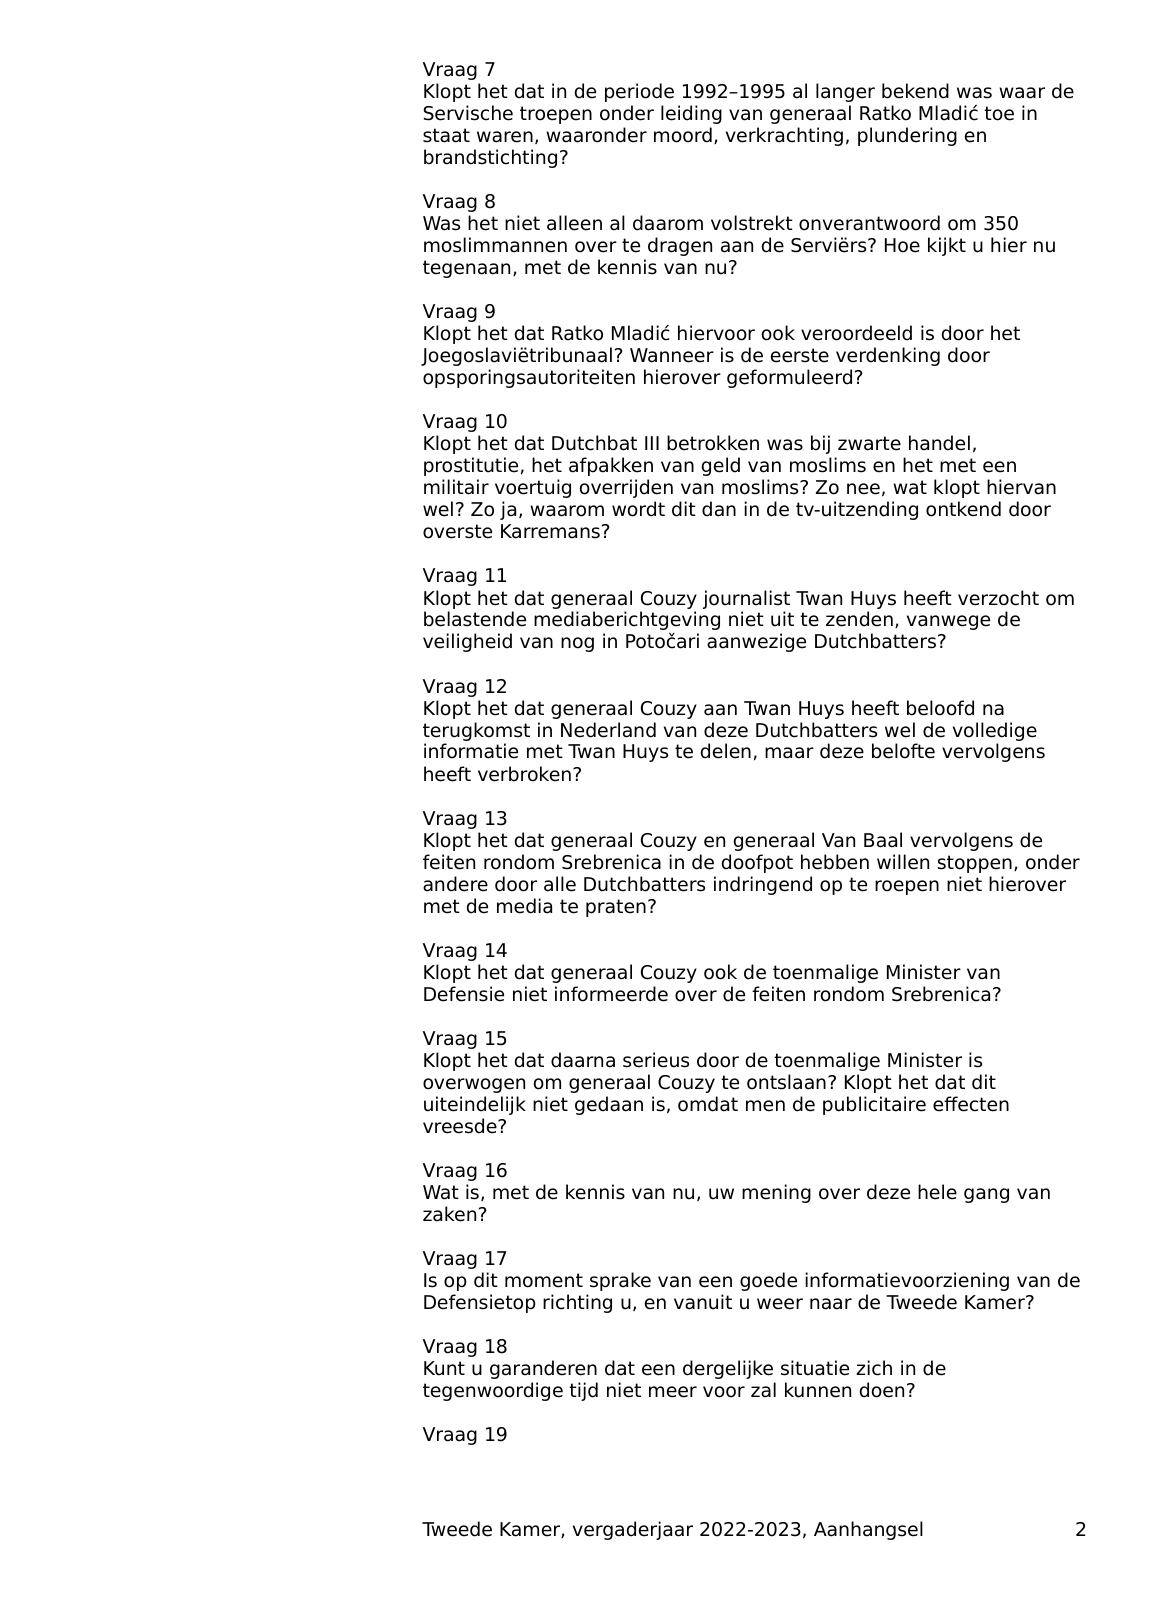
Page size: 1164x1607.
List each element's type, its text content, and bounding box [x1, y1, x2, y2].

text Klopt het dat Ratko Mladić hiervoor ook veroordeeld is door het Joegoslaviëtribunaal? Wanneer is de eerste verdenking door opsporingsautoriteiten hierover geformuleerd? [422, 323, 1087, 389]
text Is op dit moment sprake van een goede informatievoorziening van de Defensietop richting u, en vanuit u weer naar de Tweede Kamer? [422, 1270, 1087, 1314]
text Vraag 7 [422, 59, 1087, 81]
text Vraag 15 [422, 1028, 1087, 1050]
text Klopt het dat daarna serieus door de toenmalige Minister is overwogen om generaal Couzy te ontslaan? Klopt het dat dit uiteindelijk niet gedaan is, omdat men de publicitaire effecten vreesde? [422, 1050, 1087, 1138]
text Vraag 13 [422, 808, 1087, 829]
text Vraag 18 [422, 1336, 1087, 1358]
text Vraag 17 [422, 1248, 1087, 1270]
text Vraag 16 [422, 1160, 1087, 1182]
text Kunt u garanderen dat een dergelijke situatie zich in de tegenwoordige tijd niet meer voor zal kunnen doen? [422, 1358, 1087, 1402]
text Vraag 19 [422, 1424, 1087, 1446]
text Klopt het dat generaal Couzy aan Twan Huys heeft beloofd na terugkomst in Nederland van deze Dutchbatters wel de volledige informatie met Twan Huys te delen, maar deze belofte vervolgens heeft verbroken? [422, 697, 1087, 785]
text Vraag 11 [422, 565, 1087, 587]
text Vraag 12 [422, 676, 1087, 697]
text Klopt het dat Dutchbat III betrokken was bij zwarte handel, prostitutie, het afpakken van geld van moslims en het met een militair voertuig overrijden van moslims? Zo nee, wat klopt hiervan wel? Zo ja, waarom wordt dit dan in de tv-uitzending ontkend door overste Karremans? [422, 433, 1087, 543]
text Vraag 9 [422, 301, 1087, 323]
text Was het niet alleen al daarom volstrekt onverantwoord om 350 moslimmannen over te dragen aan de Serviërs? Hoe kijkt u hier nu tegenaan, met de kennis van nu? [422, 213, 1087, 279]
text Klopt het dat generaal Couzy en generaal Van Baal vervolgens de feiten rondom Srebrenica in de doofpot hebben willen stoppen, onder andere door alle Dutchbatters indringend op te roepen niet hierover met de media te praten? [422, 829, 1087, 917]
text Vraag 14 [422, 940, 1087, 962]
text Vraag 8 [422, 191, 1087, 213]
text Vraag 10 [422, 411, 1087, 433]
text Klopt het dat generaal Couzy journalist Twan Huys heeft verzocht om belastende mediaberichtgeving niet uit te zenden, vanwege de veiligheid van nog in Potočari aanwezige Dutchbatters? [422, 587, 1087, 653]
text Klopt het dat generaal Couzy ook de toenmalige Minister van Defensie niet informeerde over de feiten rondom Srebrenica? [422, 962, 1087, 1006]
text Klopt het dat in de periode 1992–1995 al langer bekend was waar de Servische troepen onder leiding van generaal Ratko Mladić toe in staat waren, waaronder moord, verkrachting, plundering en brandstichting? [422, 81, 1087, 169]
text Wat is, met de kennis van nu, uw mening over deze hele gang van zaken? [422, 1182, 1087, 1226]
